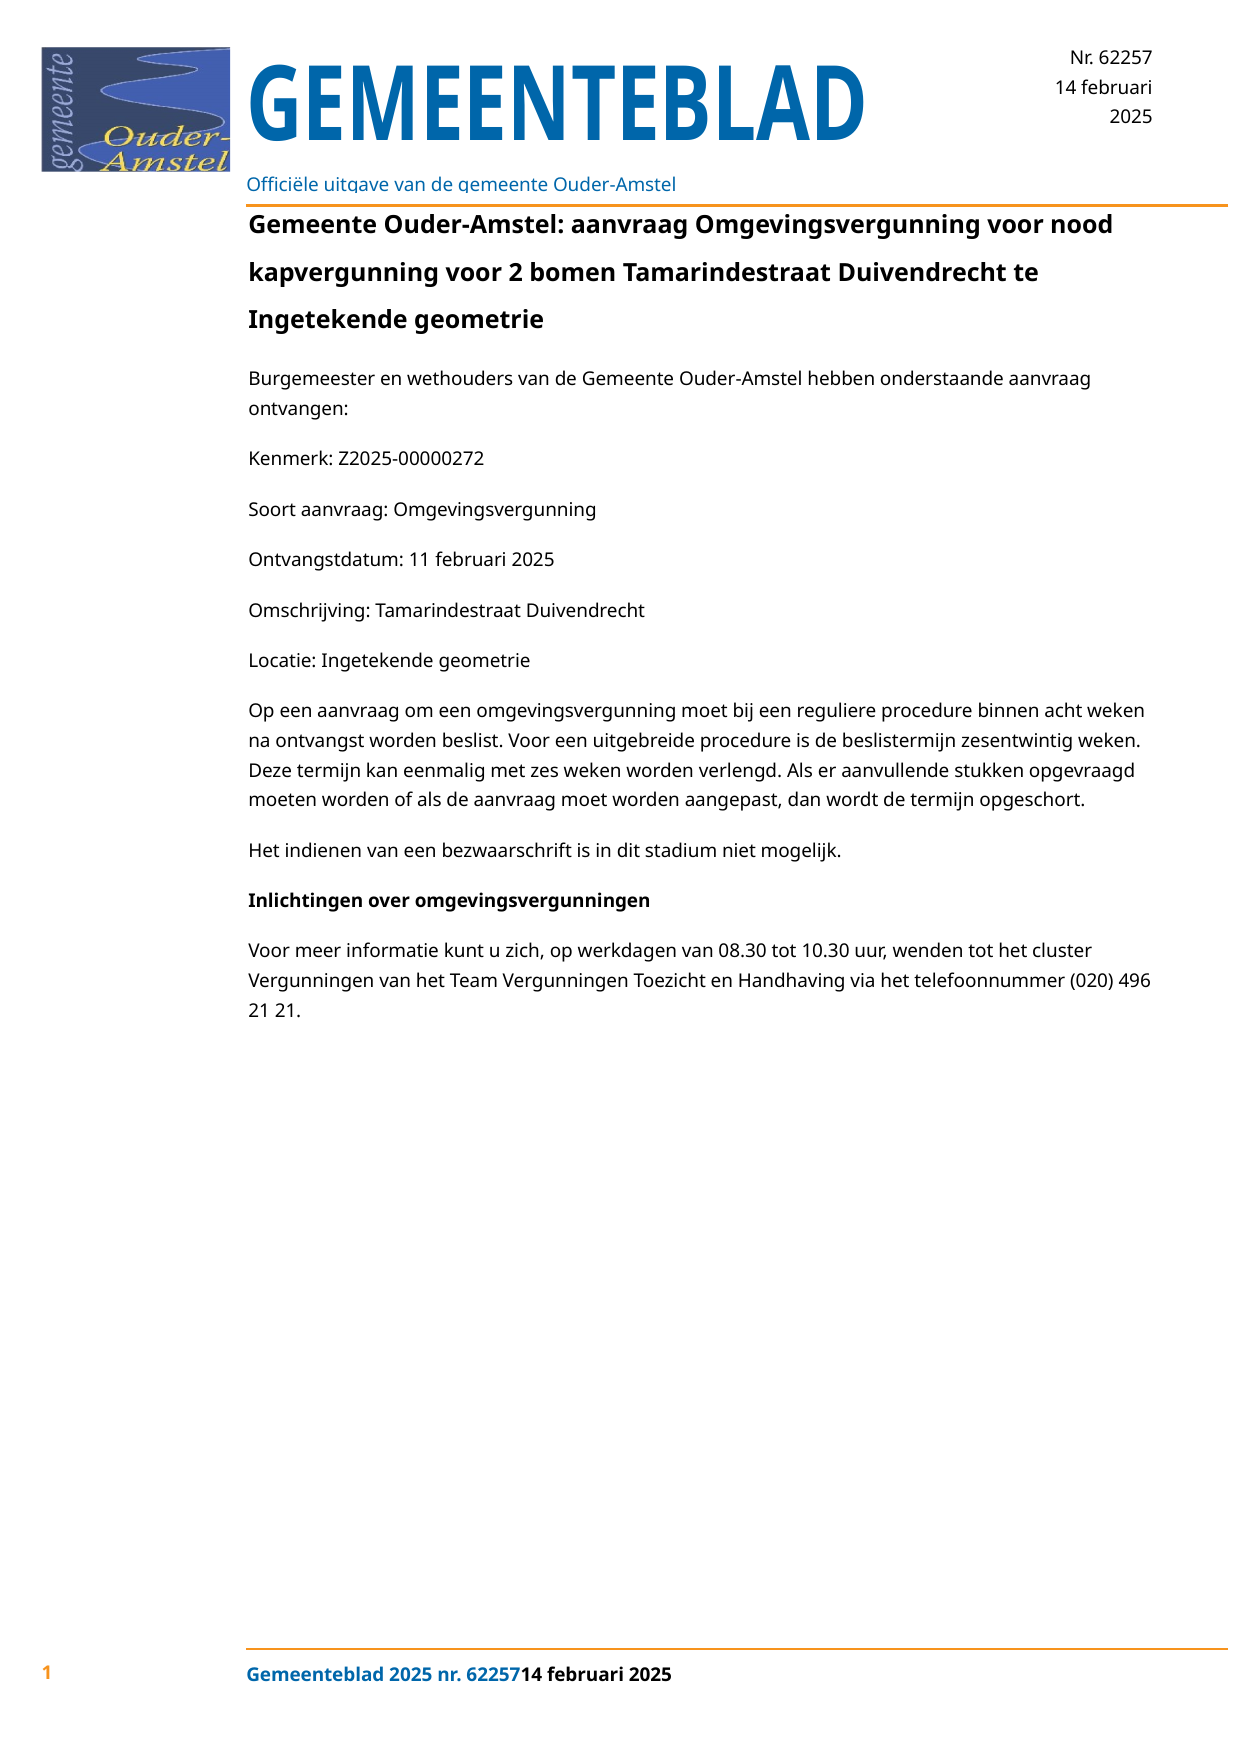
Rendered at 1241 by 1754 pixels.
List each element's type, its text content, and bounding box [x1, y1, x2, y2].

picture [41, 47, 231, 172]
text Soort aanvraag: Omgevingsvergunning [248, 496, 1152, 522]
text Burgemeester en wethouders van de Gemeente Ouder-Amstel hebben onderstaande aanvraag ontvangen: [248, 366, 1152, 421]
text Locatie: Ingetekende geometrie [248, 647, 1152, 673]
text Omschrijving: Tamarindestraat Duivendrecht [248, 597, 1152, 622]
text Voor meer informatie kunt u zich, op werkdagen van 08.30 tot 10.30 uur, wenden tot het cluster Vergunningen van het Team Vergunningen Toezicht en Handhaving via het telefoonnummer (020) 496 21 21. [248, 938, 1152, 1022]
text Kenmerk: Z2025-00000272 [248, 446, 1152, 471]
text Inlichtingen over omgevingsvergunningen [248, 887, 1152, 913]
text Gemeente Ouder-Amstel: aanvraag Omgevingsvergunning voor nood kapvergunning voor 2 bomen Tamarindestraat Duivendrecht te Ingetekende geometrie [248, 207, 1152, 336]
text Ontvangstdatum: 11 februari 2025 [248, 546, 1152, 572]
text Op een aanvraag om een omgevingsvergunning moet bij een reguliere procedure binnen acht weken na ontvangst worden beslist. Voor een uitgebreide procedure is de beslistermijn zesentwintig weken. Deze termijn kan eenmalig met zes weken worden verlengd. Als er aanvullende stukken opgevraagd moeten worden of als de aanvraag moet worden aangepast, dan wordt de termijn opgeschort. [248, 698, 1152, 812]
text Het indienen van een bezwaarschrift is in dit stadium niet mogelijk. [248, 837, 1152, 862]
